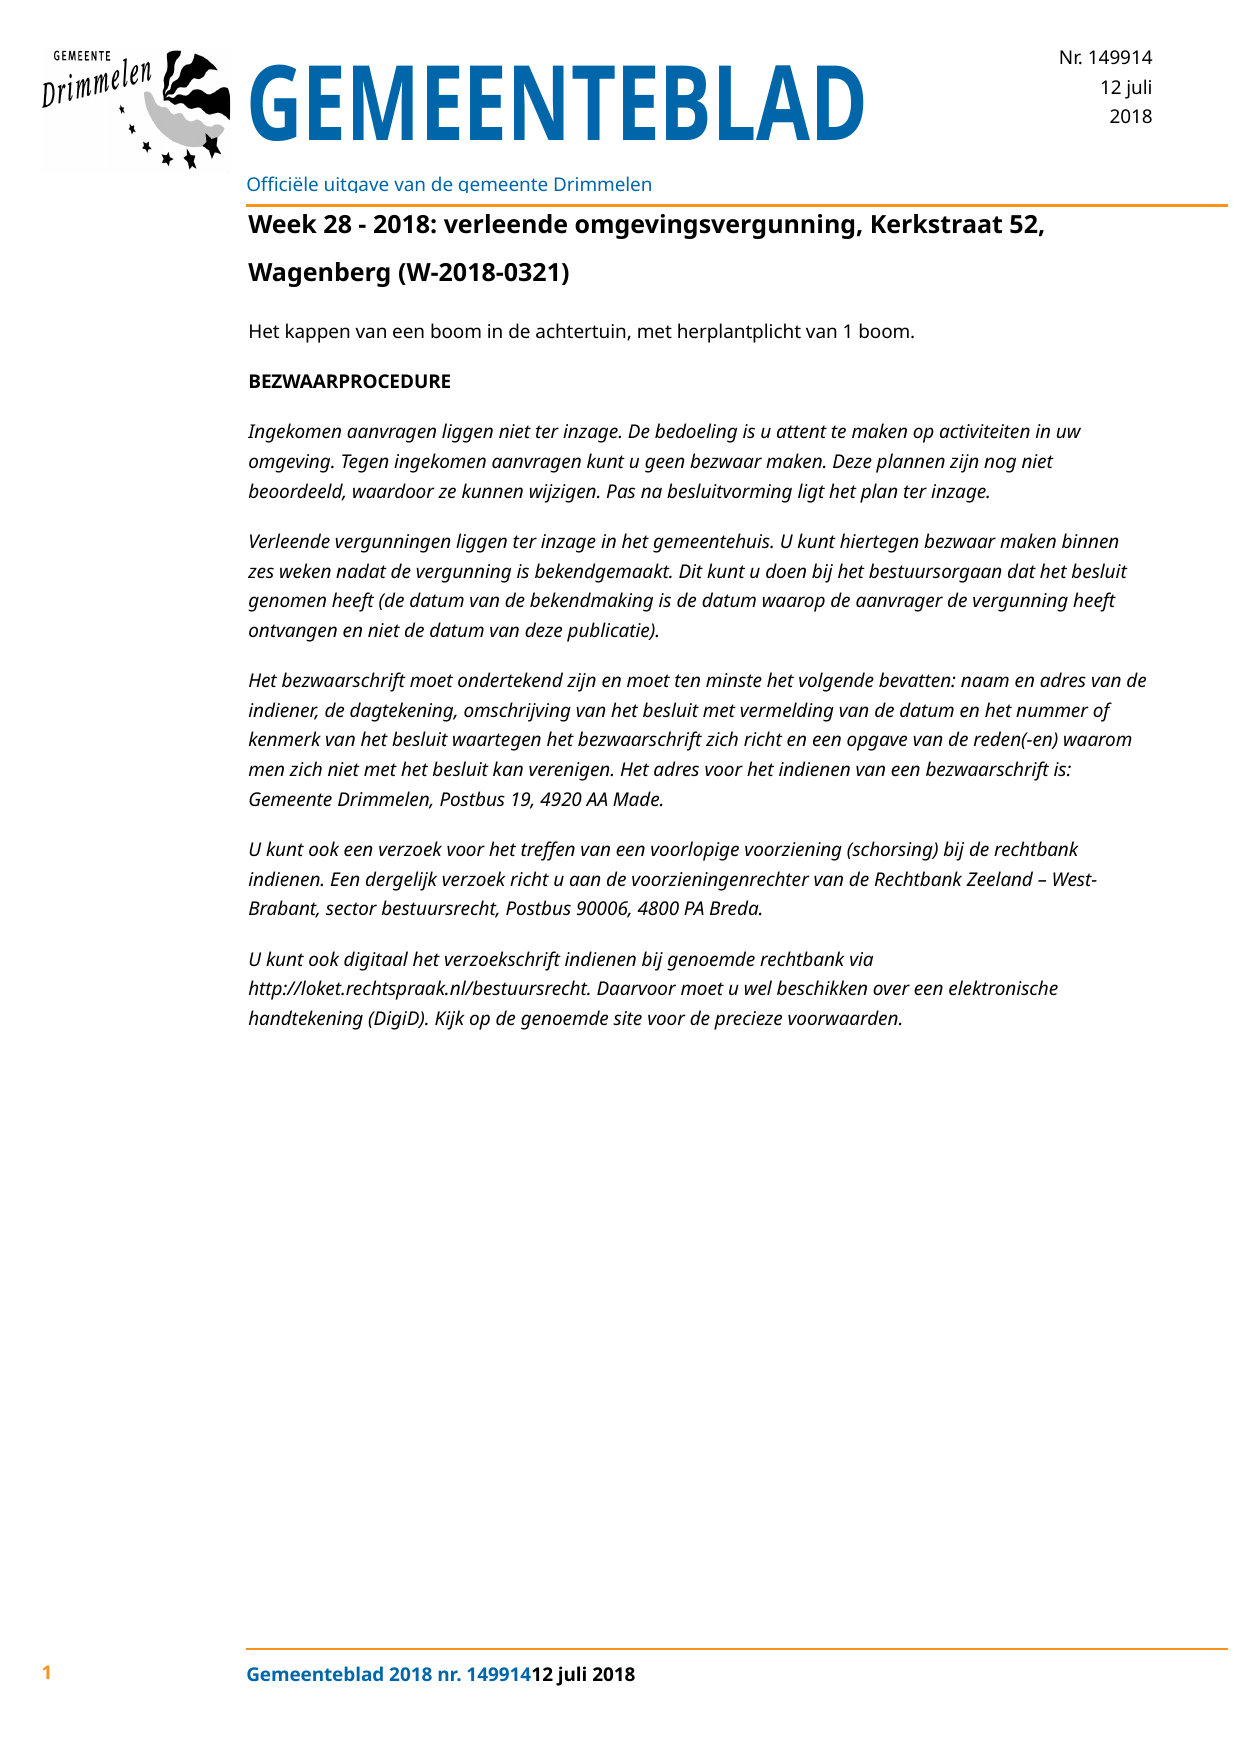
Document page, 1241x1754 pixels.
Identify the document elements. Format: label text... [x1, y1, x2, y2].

text Ingekomen aanvragen liggen niet ter inzage. De bedoeling is u attent te maken op activiteiten in uw omgeving. Tegen ingekomen aanvragen kunt u geen bezwaar maken. Deze plannen zijn nog niet beoordeeld, waardoor ze kunnen wijzigen. Pas na besluitvorming ligt het plan ter inzage. [248, 419, 1152, 504]
text U kunt ook digitaal het verzoekschrift indienen bij genoemde rechtbank via http://loket.rechtspraak.nl/bestuursrecht. Daarvoor moet u wel beschikken over een elektronische handtekening (DigiD). Kijk op de genoemde site voor de precieze voorwaarden. [248, 946, 1152, 1031]
text Week 28 - 2018: verleende omgevingsvergunning, Kerkstraat 52, Wagenberg (W-2018-0321) [248, 207, 1152, 288]
picture [41, 47, 231, 172]
text Het kappen van een boom in de achtertuin, met herplantplicht van 1 boom. [248, 318, 1152, 344]
text Het bezwaarschrift moet ondertekend zijn en moet ten minste het volgende bevatten: naam en adres van de indiener, de dagtekening, omschrijving van het besluit met vermelding van de datum en het nummer of kenmerk van het besluit waartegen het bezwaarschrift zich richt en een opgave van de reden(-en) waarom men zich niet met het besluit kan verenigen. Het adres voor het indienen van een bezwaarschrift is: Gemeente Drimmelen, Postbus 19, 4920 AA Made. [248, 667, 1152, 812]
text BEZWAARPROCEDURE [248, 368, 1152, 394]
text U kunt ook een verzoek voor het treffen van een voorlopige voorziening (schorsing) bij de rechtbank indienen. Een dergelijk verzoek richt u aan de voorzieningenrechter van de Rechtbank Zeeland – West-Brabant, sector bestuursrecht, Postbus 90006, 4800 PA Breda. [248, 836, 1152, 921]
text Verleende vergunningen liggen ter inzage in het gemeentehuis. U kunt hiertegen bezwaar maken binnen zes weken nadat de vergunning is bekendgemaakt. Dit kunt u doen bij het bestuursorgaan dat het besluit genomen heeft (de datum van de bekendmaking is de datum waarop de aanvrager de vergunning heeft ontvangen en niet de datum van deze publicatie). [248, 528, 1152, 643]
